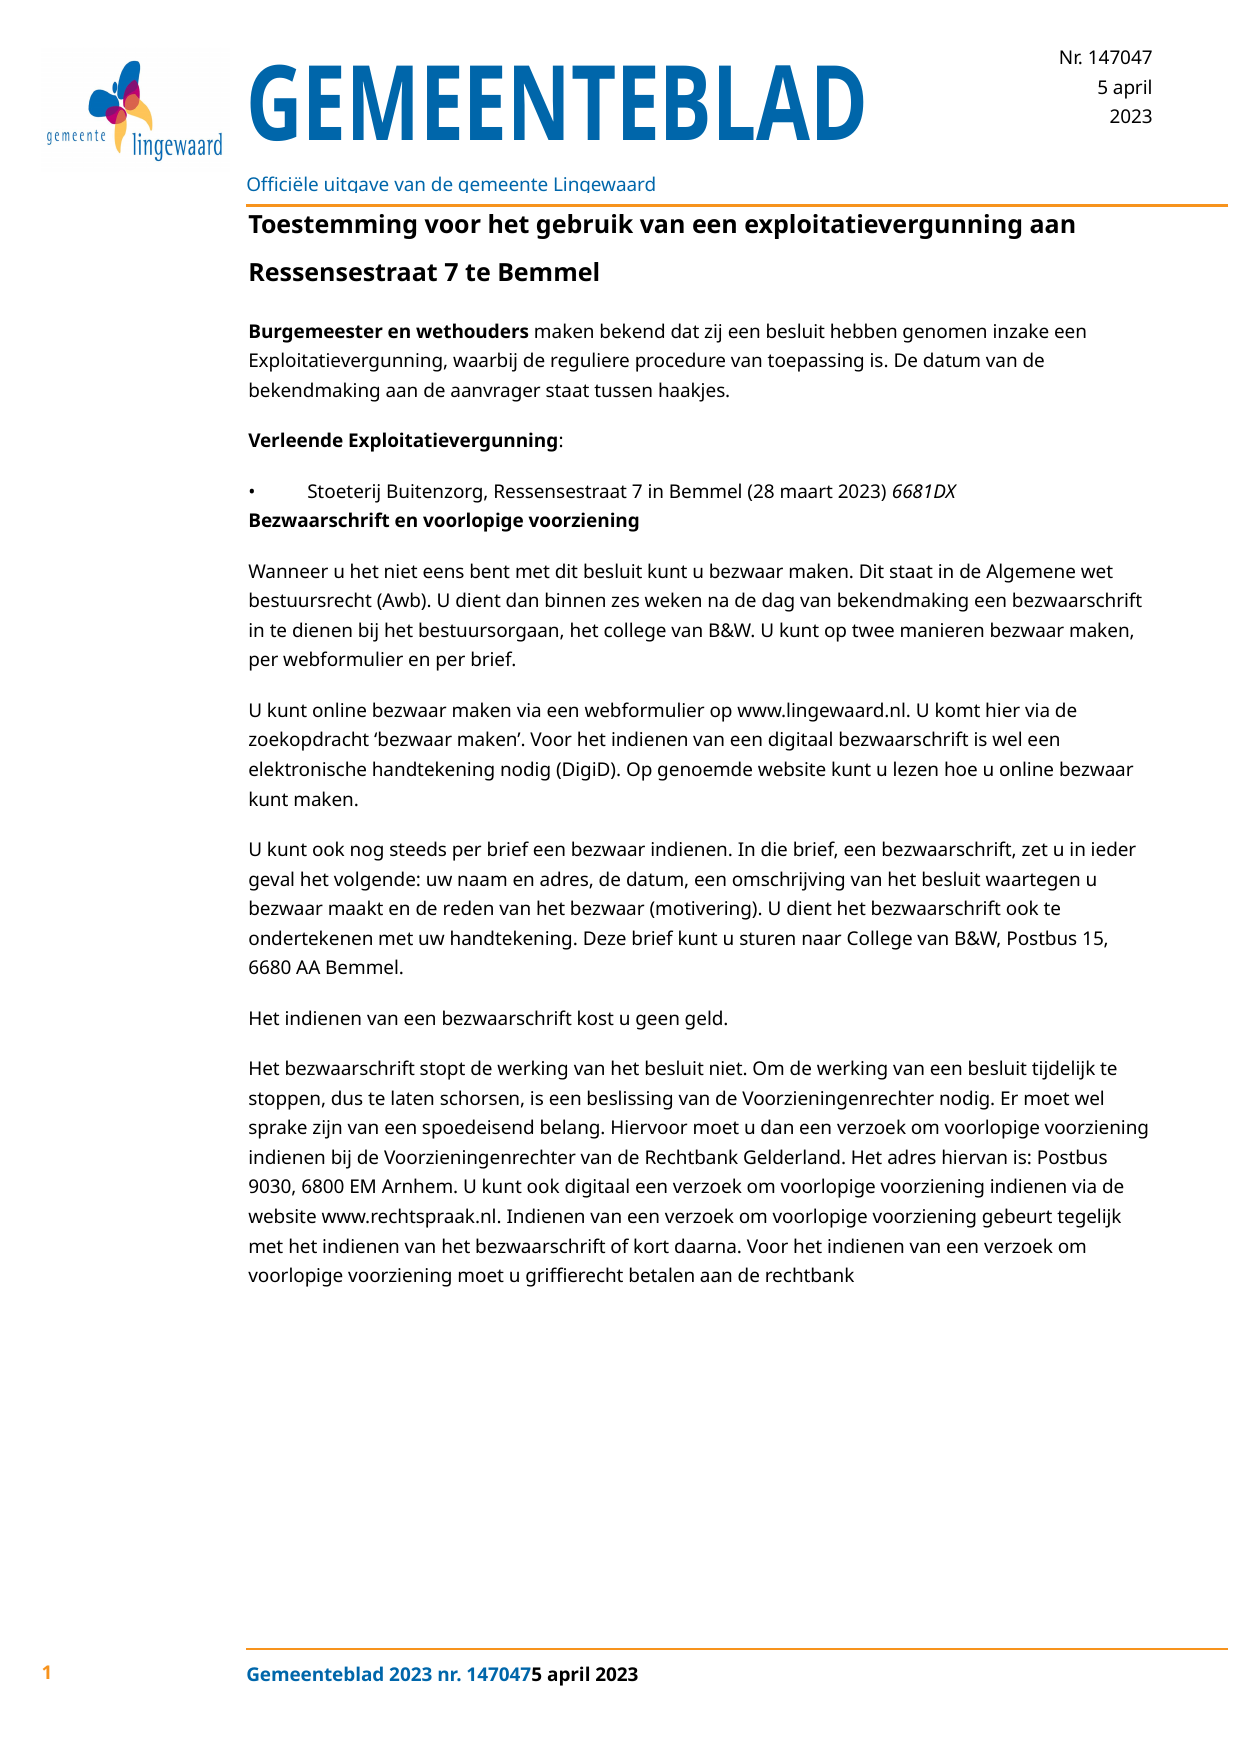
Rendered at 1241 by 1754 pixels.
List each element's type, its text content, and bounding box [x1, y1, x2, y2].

text Verleende Exploitatievergunning: [248, 427, 1152, 453]
picture [41, 47, 231, 172]
text Bezwaarschrift en voorlopige voorziening [248, 507, 1152, 533]
text U kunt online bezwaar maken via een webformulier op www.lingewaard.nl. U komt hier via de zoekopdracht ‘bezwaar maken’. Voor het indienen van een digitaal bezwaarschrift is wel een elektronische handtekening nodig (DigiD). Op genoemde website kunt u lezen hoe u online bezwaar kunt maken. [248, 697, 1152, 812]
text Burgemeester en wethouders maken bekend dat zij een besluit hebben genomen inzake een Exploitatievergunning, waarbij de reguliere procedure van toepassing is. De datum van de bekendmaking aan de aanvrager staat tussen haakjes. [248, 318, 1152, 403]
text U kunt ook nog steeds per brief een bezwaar indienen. In die brief, een bezwaarschrift, zet u in ieder geval het volgende: uw naam en adres, de datum, een omschrijving van het besluit waartegen u bezwaar maakt en de reden van het bezwaar (motivering). U dient het bezwaarschrift ook te ondertekenen met uw handtekening. Deze brief kunt u sturen naar College van B&W, Postbus 15, 6680 AA Bemmel. [248, 836, 1152, 980]
list Stoeterij Buitenzorg, Ressensestraat 7 in Bemmel (28 maart 2023) 6681DX [248, 478, 1152, 504]
text Het indienen van een bezwaarschrift kost u geen geld. [248, 1005, 1152, 1031]
text Het bezwaarschrift stopt de werking van het besluit niet. Om de werking van een besluit tijdelijk te stoppen, dus te laten schorsen, is een beslissing van de Voorzieningenrechter nodig. Er moet wel sprake zijn van een spoedeisend belang. Hiervoor moet u dan een verzoek om voorlopige voorziening indienen bij de Voorzieningenrechter van de Rechtbank Gelderland. Het adres hiervan is: Postbus 9030, 6800 EM Arnhem. U kunt ook digitaal een verzoek om voorlopige voorziening indienen via de website www.rechtspraak.nl. Indienen van een verzoek om voorlopige voorziening gebeurt tegelijk met het indienen van het bezwaarschrift of kort daarna. Voor het indienen van een verzoek om voorlopige voorziening moet u griffierecht betalen aan de rechtbank [248, 1055, 1152, 1288]
text Toestemming voor het gebruik van een exploitatievergunning aan Ressensestraat 7 te Bemmel [248, 207, 1152, 288]
text Wanneer u het niet eens bent met dit besluit kunt u bezwaar maken. Dit staat in de Algemene wet bestuursrecht (Awb). U dient dan binnen zes weken na de dag van bekendmaking een bezwaarschrift in te dienen bij het bestuursorgaan, het college van B&W. U kunt op twee manieren bezwaar maken, per webformulier en per brief. [248, 558, 1152, 672]
